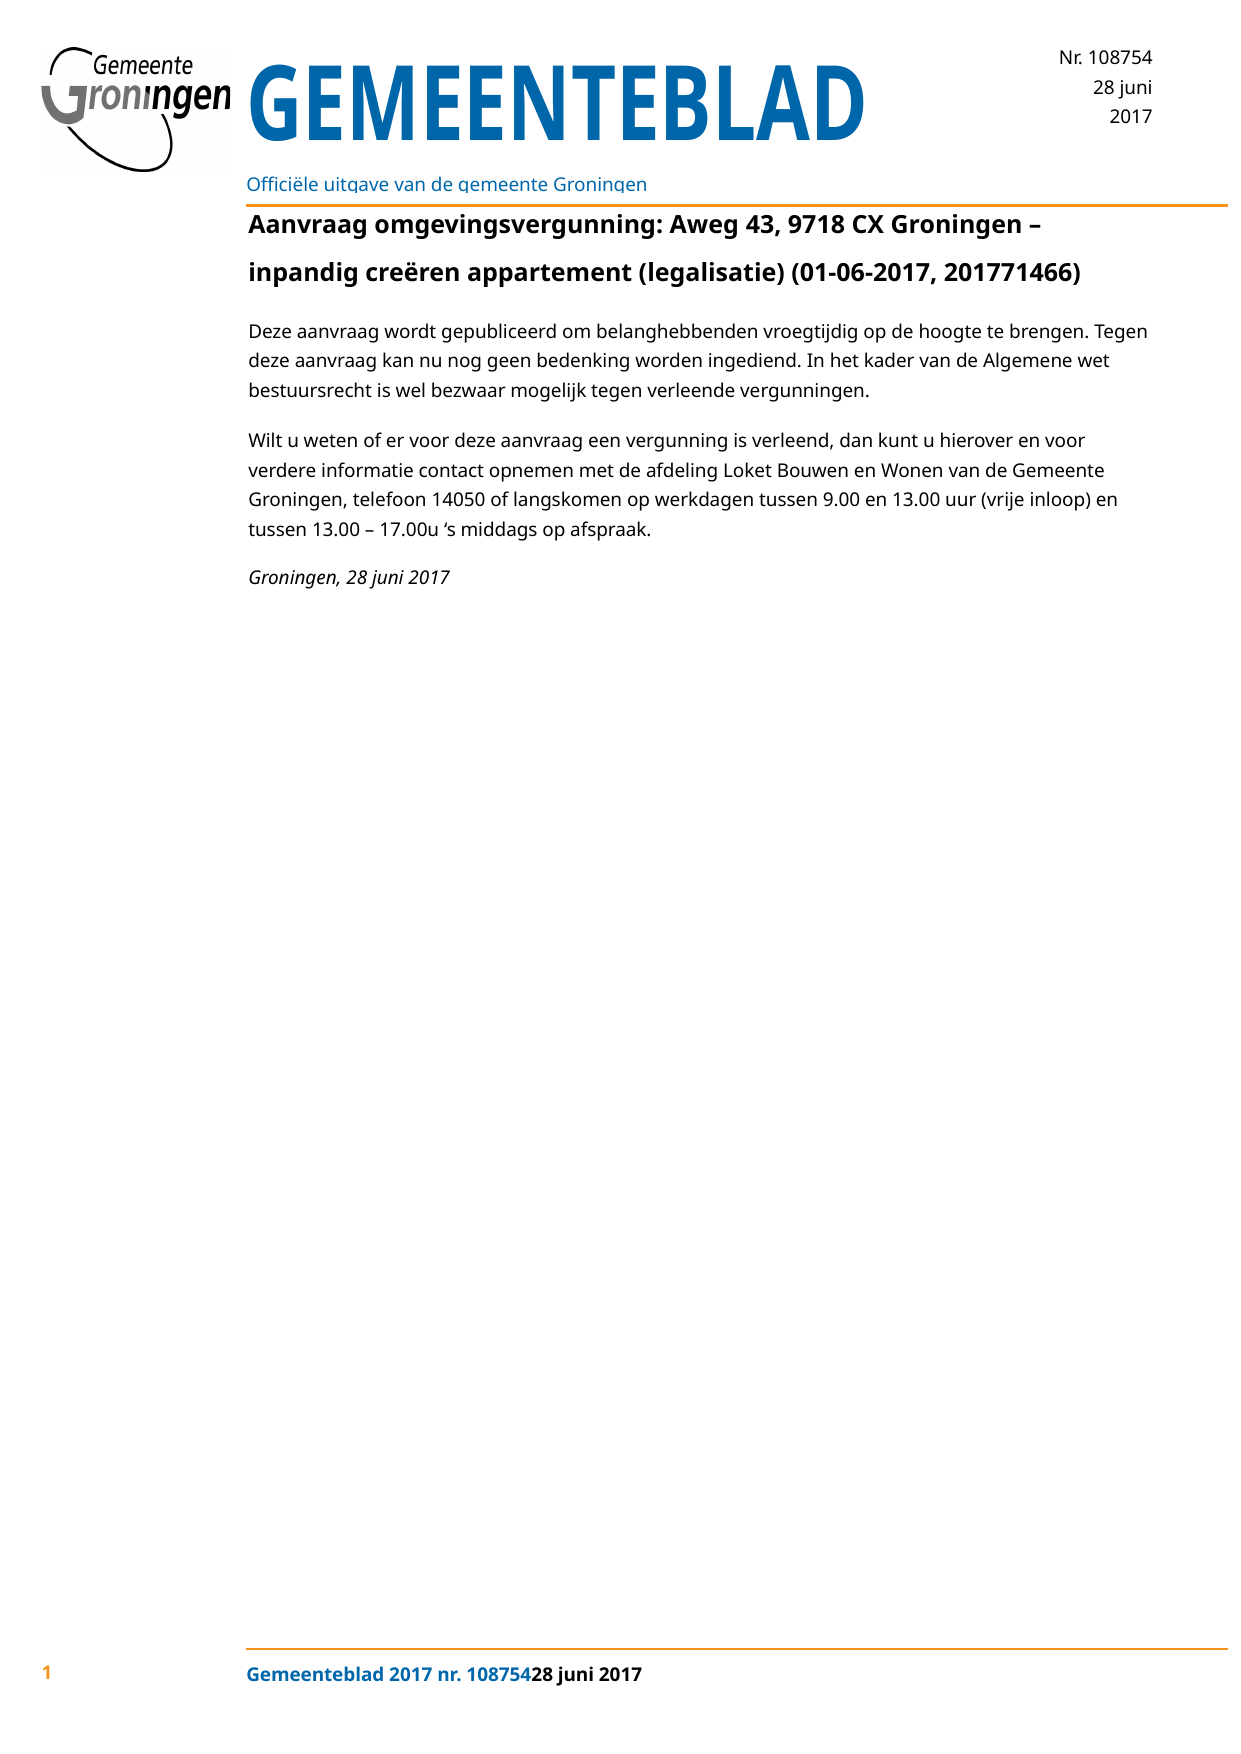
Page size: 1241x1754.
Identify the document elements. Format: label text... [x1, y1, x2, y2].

text Aanvraag omgevingsvergunning: Aweg 43, 9718 CX Groningen – inpandig creëren appartement (legalisatie) (01-06-2017, 201771466) [248, 207, 1152, 288]
text Groningen, 28 juni 2017 [248, 564, 1152, 590]
text Wilt u weten of er voor deze aanvraag een vergunning is verleend, dan kunt u hierover en voor verdere informatie contact opnemen met de afdeling Loket Bouwen en Wonen van de Gemeente Groningen, telefoon 14050 of langskomen op werkdagen tussen 9.00 en 13.00 uur (vrije inloop) en tussen 13.00 – 17.00u ‘s middags op afspraak. [248, 427, 1152, 542]
picture [41, 47, 231, 172]
text Deze aanvraag wordt gepubliceerd om belanghebbenden vroegtijdig op de hoogte te brengen. Tegen deze aanvraag kan nu nog geen bedenking worden ingediend. In het kader van de Algemene wet bestuursrecht is wel bezwaar mogelijk tegen verleende vergunningen. [248, 318, 1152, 403]
